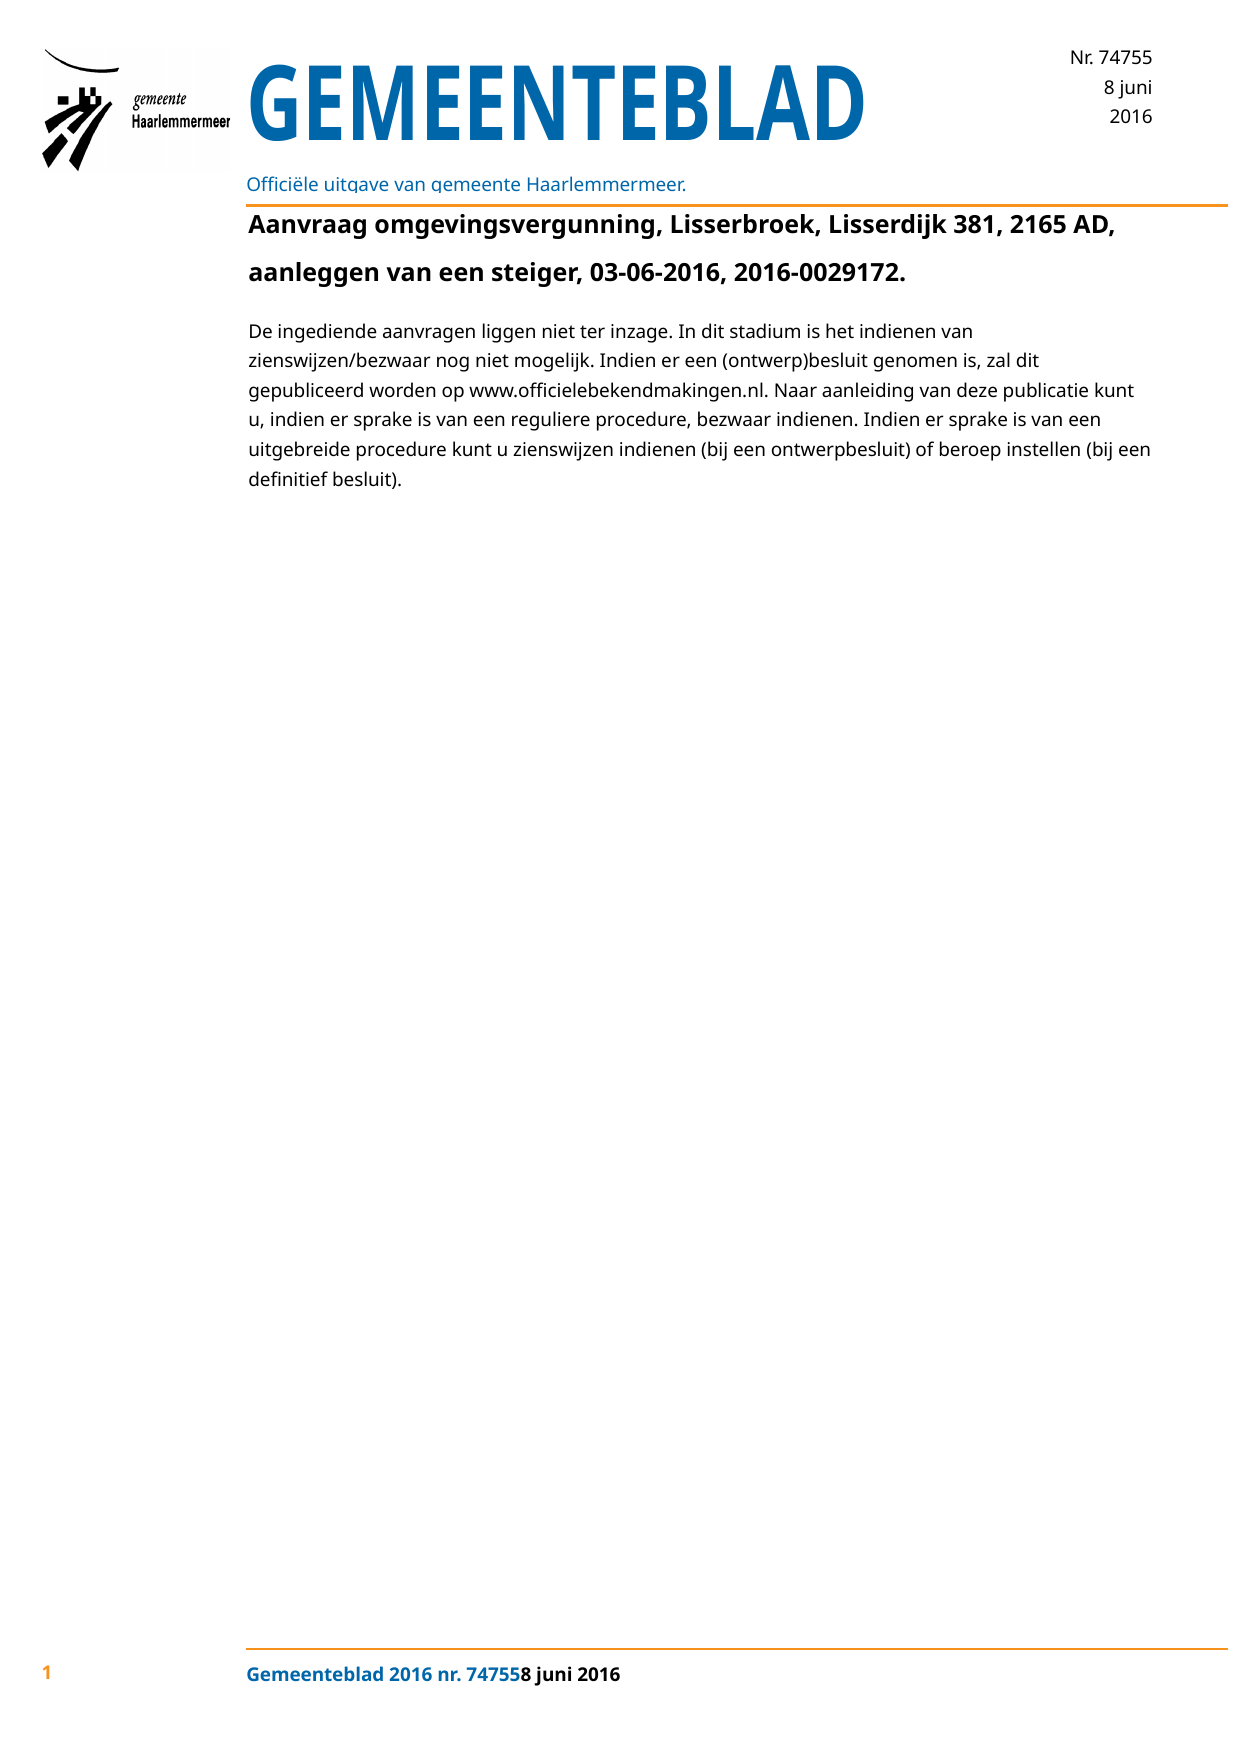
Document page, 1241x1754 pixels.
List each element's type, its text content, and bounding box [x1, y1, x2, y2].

text Aanvraag omgevingsvergunning, Lisserbroek, Lisserdijk 381, 2165 AD, aanleggen van een steiger, 03-06-2016, 2016-0029172. [248, 207, 1152, 288]
picture [41, 47, 231, 172]
text De ingediende aanvragen liggen niet ter inzage. In dit stadium is het indienen van zienswijzen/bezwaar nog niet mogelijk. Indien er een (ontwerp)besluit genomen is, zal dit gepubliceerd worden op www.officielebekendmakingen.nl. Naar aanleiding van deze publicatie kunt u, indien er sprake is van een reguliere procedure, bezwaar indienen. Indien er sprake is van een uitgebreide procedure kunt u zienswijzen indienen (bij een ontwerpbesluit) of beroep instellen (bij een definitief besluit). [248, 318, 1152, 492]
